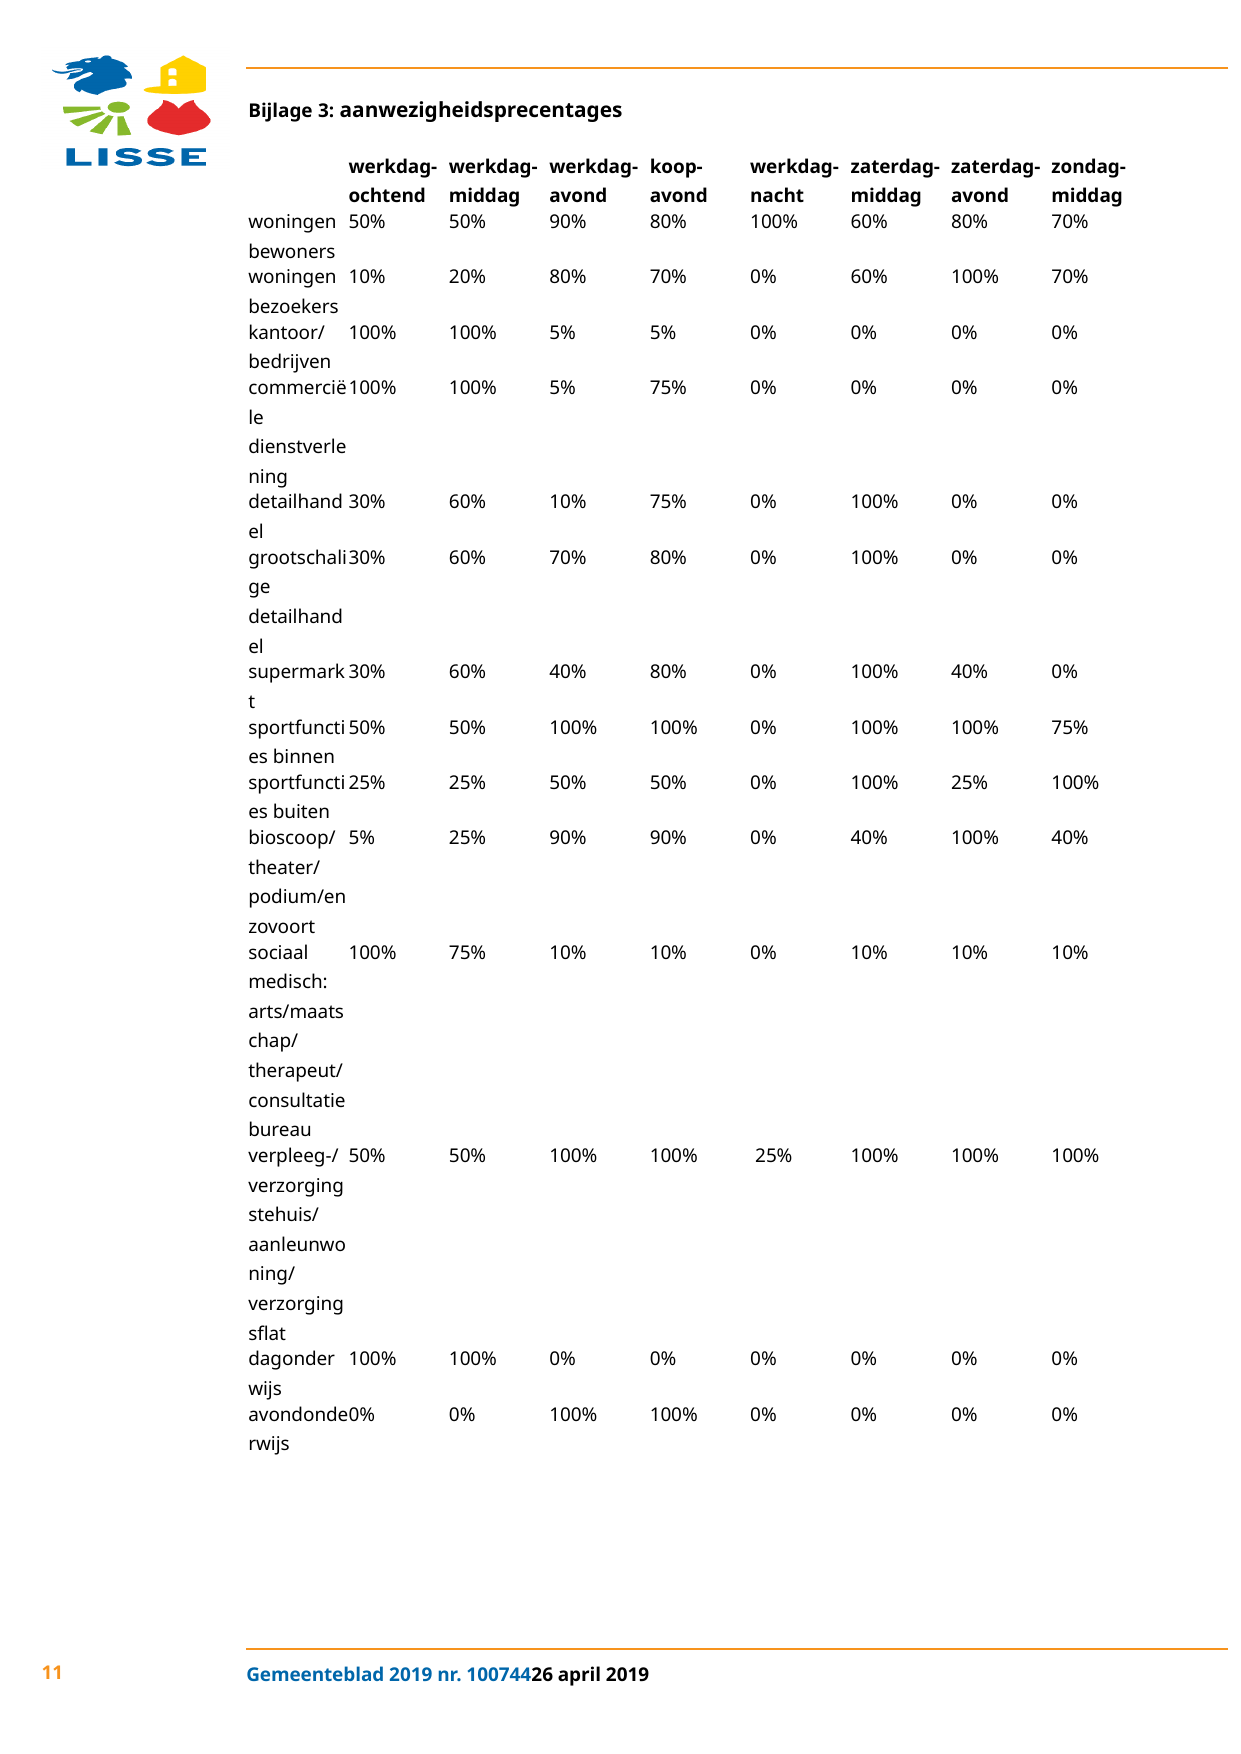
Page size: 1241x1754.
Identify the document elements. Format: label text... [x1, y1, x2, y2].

table_cell 20% [449, 264, 549, 319]
table_cell 0% [850, 1345, 951, 1401]
table_cell 100% [850, 1142, 951, 1345]
table_cell sociaal medisch: arts/maatschap/ therapeut/ consultatiebureau [248, 939, 348, 1142]
table_cell 50% [650, 769, 750, 824]
table_cell 0% [750, 374, 850, 489]
table_cell 80% [650, 544, 750, 658]
table_cell 30% [348, 659, 449, 714]
table_cell 100% [650, 1401, 750, 1456]
table_cell 80% [650, 659, 750, 714]
table_cell 0% [750, 825, 850, 939]
table_cell 100% [850, 544, 951, 658]
table_cell 0% [951, 489, 1051, 544]
table_cell 80% [951, 208, 1051, 264]
table_cell 0% [750, 769, 850, 824]
table_cell 0% [1051, 319, 1152, 374]
table_cell 100% [951, 825, 1051, 939]
table_cell 75% [650, 489, 750, 544]
table_cell 100% [650, 714, 750, 769]
table_header [248, 153, 348, 208]
table_cell 50% [449, 714, 549, 769]
table_cell 75% [449, 939, 549, 1142]
table_cell 5% [549, 374, 649, 489]
table_cell 75% [1051, 714, 1152, 769]
table_header werkdag- nacht [750, 153, 850, 208]
table_header zaterdag- middag [850, 153, 951, 208]
table_cell 100% [348, 374, 449, 489]
table_cell 60% [449, 659, 549, 714]
table_cell 40% [850, 825, 951, 939]
table_cell 0% [951, 544, 1051, 658]
table_cell 50% [348, 1142, 449, 1345]
table_cell 75% [650, 374, 750, 489]
table_cell 100% [750, 208, 850, 264]
table_cell commerciële dienstverlening [248, 374, 348, 489]
table_cell 10% [850, 939, 951, 1142]
table_cell 0% [750, 264, 850, 319]
table_cell 100% [850, 714, 951, 769]
table_cell 0% [1051, 659, 1152, 714]
table_cell 10% [549, 939, 649, 1142]
table_cell 100% [850, 659, 951, 714]
table_cell 100% [449, 1345, 549, 1401]
table_cell 50% [549, 769, 649, 824]
table_cell 0% [449, 1401, 549, 1456]
table_cell 0% [951, 374, 1051, 489]
table_cell bioscoop/theater/ podium/enzovoort [248, 825, 348, 939]
table_cell 60% [850, 264, 951, 319]
table_cell 50% [449, 208, 549, 264]
table_cell 100% [348, 319, 449, 374]
table_cell 100% [449, 374, 549, 489]
table_cell 100% [449, 319, 549, 374]
table_cell 100% [348, 939, 449, 1142]
table_cell 0% [1051, 374, 1152, 489]
table_cell 0% [750, 489, 850, 544]
table_cell 100% [549, 1142, 649, 1345]
table_header werkdag- avond [549, 153, 649, 208]
table_cell 100% [549, 1401, 649, 1456]
table_cell 30% [348, 489, 449, 544]
table_cell 0% [951, 1401, 1051, 1456]
table_cell 10% [549, 489, 649, 544]
table_cell 70% [549, 544, 649, 658]
table_cell 100% [650, 1142, 750, 1345]
table_cell detailhandel [248, 489, 348, 544]
table_header koop- avond [650, 153, 750, 208]
text Bijlage 3: aanwezigheidsprecentages [248, 95, 1152, 123]
table_cell 5% [549, 319, 649, 374]
table_cell 5% [650, 319, 750, 374]
table_cell 100% [850, 769, 951, 824]
table_cell 10% [650, 939, 750, 1142]
table_cell dagonderwijs [248, 1345, 348, 1401]
table_cell 60% [449, 544, 549, 658]
picture [41, 47, 231, 172]
table_cell 50% [449, 1142, 549, 1345]
table_cell 25% [348, 769, 449, 824]
table_cell 0% [750, 714, 850, 769]
table_cell 0% [1051, 544, 1152, 658]
table_header werkdag- ochtend [348, 153, 449, 208]
table_cell 10% [951, 939, 1051, 1142]
table_cell 0% [951, 1345, 1051, 1401]
table_cell 0% [951, 319, 1051, 374]
table_cell kantoor/bedrijven [248, 319, 348, 374]
table_cell 40% [549, 659, 649, 714]
table_cell 0% [1051, 489, 1152, 544]
table_cell avondonderwijs [248, 1401, 348, 1456]
table_cell 90% [549, 208, 649, 264]
table_cell 0% [750, 659, 850, 714]
table_cell 50% [348, 208, 449, 264]
table_cell 0% [1051, 1345, 1152, 1401]
table_cell 0% [750, 544, 850, 658]
table_header werkdag- middag [449, 153, 549, 208]
table_cell woningen bewoners [248, 208, 348, 264]
table_cell 10% [1051, 939, 1152, 1142]
table_cell 0% [750, 1401, 850, 1456]
table_cell 0% [850, 319, 951, 374]
table_cell 25% [951, 769, 1051, 824]
table_cell 10% [348, 264, 449, 319]
table_cell 100% [951, 264, 1051, 319]
table_cell 0% [650, 1345, 750, 1401]
table_cell 80% [650, 208, 750, 264]
table_cell 100% [348, 1345, 449, 1401]
table_cell 25% [750, 1142, 850, 1345]
table_cell 50% [348, 714, 449, 769]
table_cell 40% [1051, 825, 1152, 939]
table_cell 80% [549, 264, 649, 319]
table_cell supermarkt [248, 659, 348, 714]
table_cell 70% [1051, 208, 1152, 264]
table_header zondag- middag [1051, 153, 1152, 208]
table_cell 100% [850, 489, 951, 544]
table_cell 0% [348, 1401, 449, 1456]
table_cell sportfuncties buiten [248, 769, 348, 824]
table_cell 0% [549, 1345, 649, 1401]
table_cell 25% [449, 769, 549, 824]
table_header zaterdag- avond [951, 153, 1051, 208]
table_cell 5% [348, 825, 449, 939]
table_cell 60% [449, 489, 549, 544]
table_cell sportfuncties binnen [248, 714, 348, 769]
table_cell 70% [650, 264, 750, 319]
table_cell 0% [850, 374, 951, 489]
table_cell 0% [750, 1345, 850, 1401]
table_cell 60% [850, 208, 951, 264]
table_cell 0% [850, 1401, 951, 1456]
table_cell 0% [1051, 1401, 1152, 1456]
table_cell 100% [549, 714, 649, 769]
table_cell 0% [750, 319, 850, 374]
table_cell 30% [348, 544, 449, 658]
table_cell 100% [1051, 1142, 1152, 1345]
table_cell 70% [1051, 264, 1152, 319]
table_cell 0% [750, 939, 850, 1142]
table_cell 100% [951, 1142, 1051, 1345]
table_cell woningen bezoekers [248, 264, 348, 319]
table_cell grootschalige detailhandel [248, 544, 348, 658]
table_cell 90% [650, 825, 750, 939]
table_cell 90% [549, 825, 649, 939]
table_cell 100% [951, 714, 1051, 769]
table_cell 25% [449, 825, 549, 939]
table_cell verpleeg-/verzorgingstehuis/ aanleunwoning/ verzorgingsflat [248, 1142, 348, 1345]
table_cell 100% [1051, 769, 1152, 824]
table_cell 40% [951, 659, 1051, 714]
